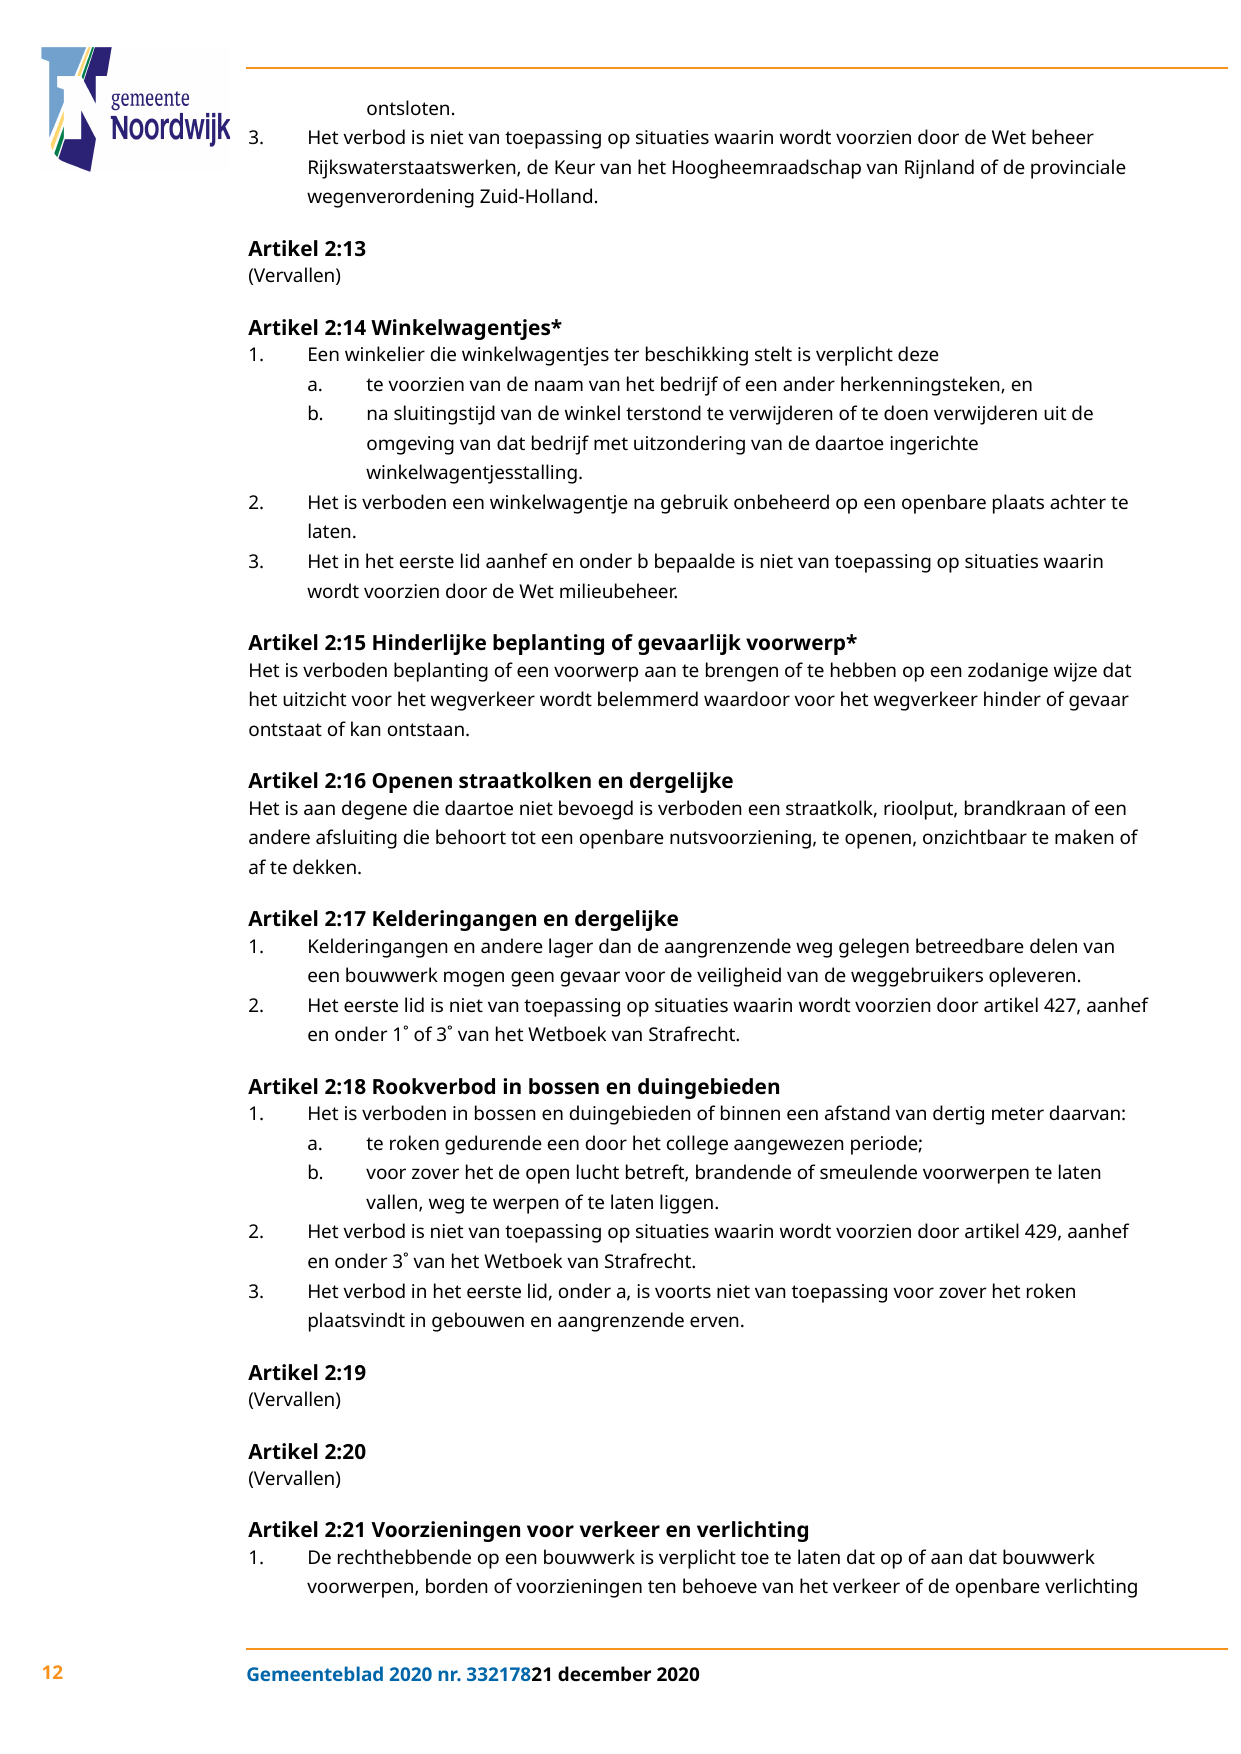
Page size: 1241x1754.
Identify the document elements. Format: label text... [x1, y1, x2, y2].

text Artikel 2:15 Hinderlijke beplanting of gevaarlijk voorwerp* [248, 628, 1152, 657]
list Het verbod in het eerste lid, onder a, is voorts niet van toepassing voor zover het roken plaatsvindt in gebouwen en aangrenzende erven. [248, 1278, 1152, 1333]
list Het eerste lid is niet van toepassing op situaties waarin wordt voorzien door artikel 427, aanhef en onder 1˚ of 3˚ van het Wetboek van Strafrecht. [248, 992, 1152, 1047]
text Artikel 2:17 Kelderingangen en dergelijke [248, 904, 1152, 933]
list na sluitingstijd van de winkel terstond te verwijderen of te doen verwijderen uit de omgeving van dat bedrijf met uitzondering van de daartoe ingerichte winkelwagentjesstalling. [307, 400, 1152, 485]
list Kelderingangen en andere lager dan de aangrenzende weg gelegen betreedbare delen van een bouwwerk mogen geen gevaar voor de veiligheid van de weggebruikers opleveren. [248, 933, 1152, 988]
list ontsloten. [307, 95, 1152, 121]
list voor zover het de open lucht betreft, brandende of smeulende voorwerpen te laten vallen, weg te werpen of te laten liggen. [307, 1159, 1152, 1215]
text Artikel 2:13 [248, 234, 1152, 262]
list Het in het eerste lid aanhef en onder b bepaalde is niet van toepassing op situaties waarin wordt voorzien door de Wet milieubeheer. [248, 548, 1152, 604]
picture [41, 47, 231, 172]
text Artikel 2:21 Voorzieningen voor verkeer en verlichting [248, 1516, 1152, 1544]
text (Vervallen) [248, 262, 1152, 288]
text Artikel 2:18 Rookverbod in bossen en duingebieden [248, 1072, 1152, 1100]
text Het is aan degene die daartoe niet bevoegd is verboden een straatkolk, rioolput, brandkraan of een andere afsluiting die behoort tot een openbare nutsvoorziening, te openen, onzichtbaar te maken of af te dekken. [248, 795, 1152, 880]
list Het verbod is niet van toepassing op situaties waarin wordt voorzien door artikel 429, aanhef en onder 3˚ van het Wetboek van Strafrecht. [248, 1219, 1152, 1274]
text (Vervallen) [248, 1386, 1152, 1412]
text Artikel 2:16 Openen straatkolken en dergelijke [248, 766, 1152, 795]
list Een winkelier die winkelwagentjes ter beschikking stelt is verplicht deze [248, 341, 1152, 367]
list Het is verboden in bossen en duingebieden of binnen een afstand van dertig meter daarvan: [248, 1100, 1152, 1126]
list Het is verboden een winkelwagentje na gebruik onbeheerd op een openbare plaats achter te laten. [248, 489, 1152, 544]
text Het is verboden beplanting of een voorwerp aan te brengen of te hebben op een zodanige wijze dat het uitzicht voor het wegverkeer wordt belemmerd waardoor voor het wegverkeer hinder of gevaar ontstaat of kan ontstaan. [248, 657, 1152, 742]
text (Vervallen) [248, 1465, 1152, 1491]
list te roken gedurende een door het college aangewezen periode; [307, 1130, 1152, 1156]
list Het verbod is niet van toepassing op situaties waarin wordt voorzien door de Wet beheer Rijkswaterstaatswerken, de Keur van het Hoogheemraadschap van Rijnland of de provinciale wegenverordening Zuid-Holland. [248, 124, 1152, 209]
text Artikel 2:14 Winkelwagentjes* [248, 313, 1152, 341]
text Artikel 2:19 [248, 1358, 1152, 1386]
list De rechthebbende op een bouwwerk is verplicht toe te laten dat op of aan dat bouwwerk voorwerpen, borden of voorzieningen ten behoeve van het verkeer of de openbare verlichting [248, 1544, 1152, 1599]
text Artikel 2:20 [248, 1437, 1152, 1465]
list te voorzien van de naam van het bedrijf of een ander herkenningsteken, en [307, 371, 1152, 397]
